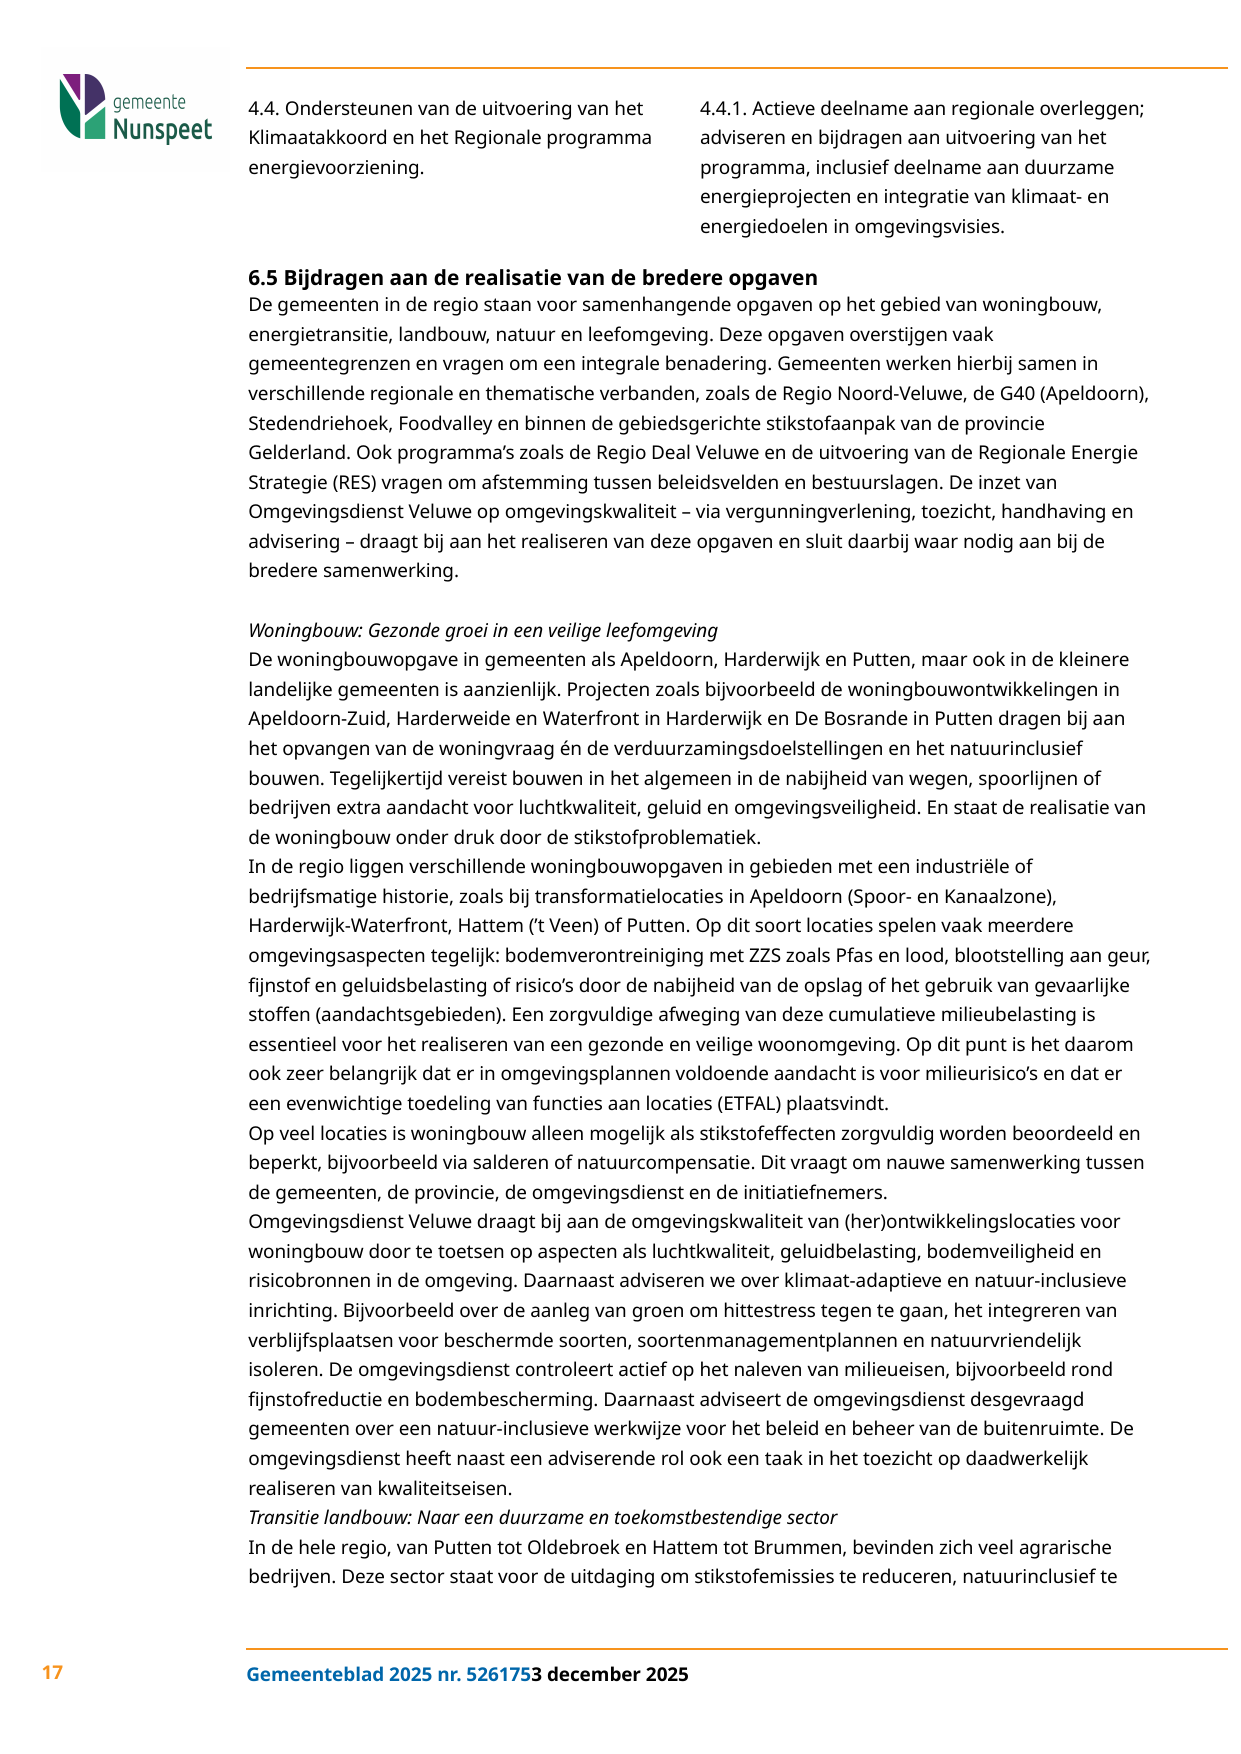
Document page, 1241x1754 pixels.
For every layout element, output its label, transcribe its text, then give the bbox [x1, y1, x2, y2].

text Op veel locaties is woningbouw alleen mogelijk als stikstofeffecten zorgvuldig worden beoordeeld en beperkt, bijvoorbeeld via salderen of natuurcompensatie. Dit vraagt om nauwe samenwerking tussen de gemeenten, de provincie, de omgevingsdienst en de initiatiefnemers. [248, 1120, 1152, 1204]
text Transitie landbouw: Naar een duurzame en toekomstbestendige sector [248, 1504, 1152, 1530]
table_cell 4.4. Ondersteunen van de uitvoering van het Klimaatakkoord en het Regionale programma energievoorziening. [248, 95, 700, 239]
text 6.5 Bijdragen aan de realisatie van de bredere opgaven [248, 263, 1152, 291]
picture [41, 47, 231, 172]
text Woningbouw: Gezonde groei in een veilige leefomgeving [248, 617, 1152, 642]
text De gemeenten in de regio staan voor samenhangende opgaven op het gebied van woningbouw, energietransitie, landbouw, natuur en leefomgeving. Deze opgaven overstijgen vaak gemeentegrenzen en vragen om een integrale benadering. Gemeenten werken hierbij samen in verschillende regionale en thematische verbanden, zoals de Regio Noord-Veluwe, de G40 (Apeldoorn), Stedendriehoek, Foodvalley en binnen de gebiedsgerichte stikstofaanpak van de provincie Gelderland. Ook programma’s zoals de Regio Deal Veluwe en de uitvoering van de Regionale Energie Strategie (RES) vragen om afstemming tussen beleidsvelden en bestuurslagen. De inzet van Omgevingsdienst Veluwe op omgevingskwaliteit – via vergunningverlening, toezicht, handhaving en advisering – draagt bij aan het realiseren van deze opgaven en sluit daarbij waar nodig aan bij de bredere samenwerking. [248, 291, 1152, 583]
table_cell 4.4.1. Actieve deelname aan regionale overleggen; adviseren en bijdragen aan uitvoering van het programma, inclusief deelname aan duurzame energieprojecten en integratie van klimaat- en energiedoelen in omgevingsvisies. [700, 95, 1152, 239]
text Omgevingsdienst Veluwe draagt bij aan de omgevingskwaliteit van (her)ontwikkelingslocaties voor woningbouw door te toetsen op aspecten als luchtkwaliteit, geluidbelasting, bodemveiligheid en risicobronnen in de omgeving. Daarnaast adviseren we over klimaat-adaptieve en natuur-inclusieve inrichting. Bijvoorbeeld over de aanleg van groen om hittestress tegen te gaan, het integreren van verblijfsplaatsen voor beschermde soorten, soortenmanagementplannen en natuurvriendelijk isoleren. De omgevingsdienst controleert actief op het naleven van milieueisen, bijvoorbeeld rond fijnstofreductie en bodembescherming. Daarnaast adviseert de omgevingsdienst desgevraagd gemeenten over een natuur-inclusieve werkwijze voor het beleid en beheer van de buitenruimte. De omgevingsdienst heeft naast een adviserende rol ook een taak in het toezicht op daadwerkelijk realiseren van kwaliteitseisen. [248, 1208, 1152, 1500]
text In de regio liggen verschillende woningbouwopgaven in gebieden met een industriële of bedrijfsmatige historie, zoals bij transformatielocaties in Apeldoorn (Spoor- en Kanaalzone), Harderwijk-Waterfront, Hattem (’t Veen) of Putten. Op dit soort locaties spelen vaak meerdere omgevingsaspecten tegelijk: bodemverontreiniging met ZZS zoals Pfas en lood, blootstelling aan geur, fijnstof en geluidsbelasting of risico’s door de nabijheid van de opslag of het gebruik van gevaarlijke stoffen (aandachtsgebieden). Een zorgvuldige afweging van deze cumulatieve milieubelasting is essentieel voor het realiseren van een gezonde en veilige woonomgeving. Op dit punt is het daarom ook zeer belangrijk dat er in omgevingsplannen voldoende aandacht is voor milieurisico’s en dat er een evenwichtige toedeling van functies aan locaties (ETFAL) plaatsvindt. [248, 853, 1152, 1116]
text De woningbouwopgave in gemeenten als Apeldoorn, Harderwijk en Putten, maar ook in de kleinere landelijke gemeenten is aanzienlijk. Projecten zoals bijvoorbeeld de woningbouwontwikkelingen in Apeldoorn-Zuid, Harderweide en Waterfront in Harderwijk en De Bosrande in Putten dragen bij aan het opvangen van de woningvraag én de verduurzamingsdoelstellingen en het natuurinclusief bouwen. Tegelijkertijd vereist bouwen in het algemeen in de nabijheid van wegen, spoorlijnen of bedrijven extra aandacht voor luchtkwaliteit, geluid en omgevingsveiligheid. En staat de realisatie van de woningbouw onder druk door de stikstofproblematiek. [248, 646, 1152, 849]
text In de hele regio, van Putten tot Oldebroek en Hattem tot Brummen, bevinden zich veel agrarische bedrijven. Deze sector staat voor de uitdaging om stikstofemissies te reduceren, natuurinclusief te [248, 1534, 1152, 1589]
